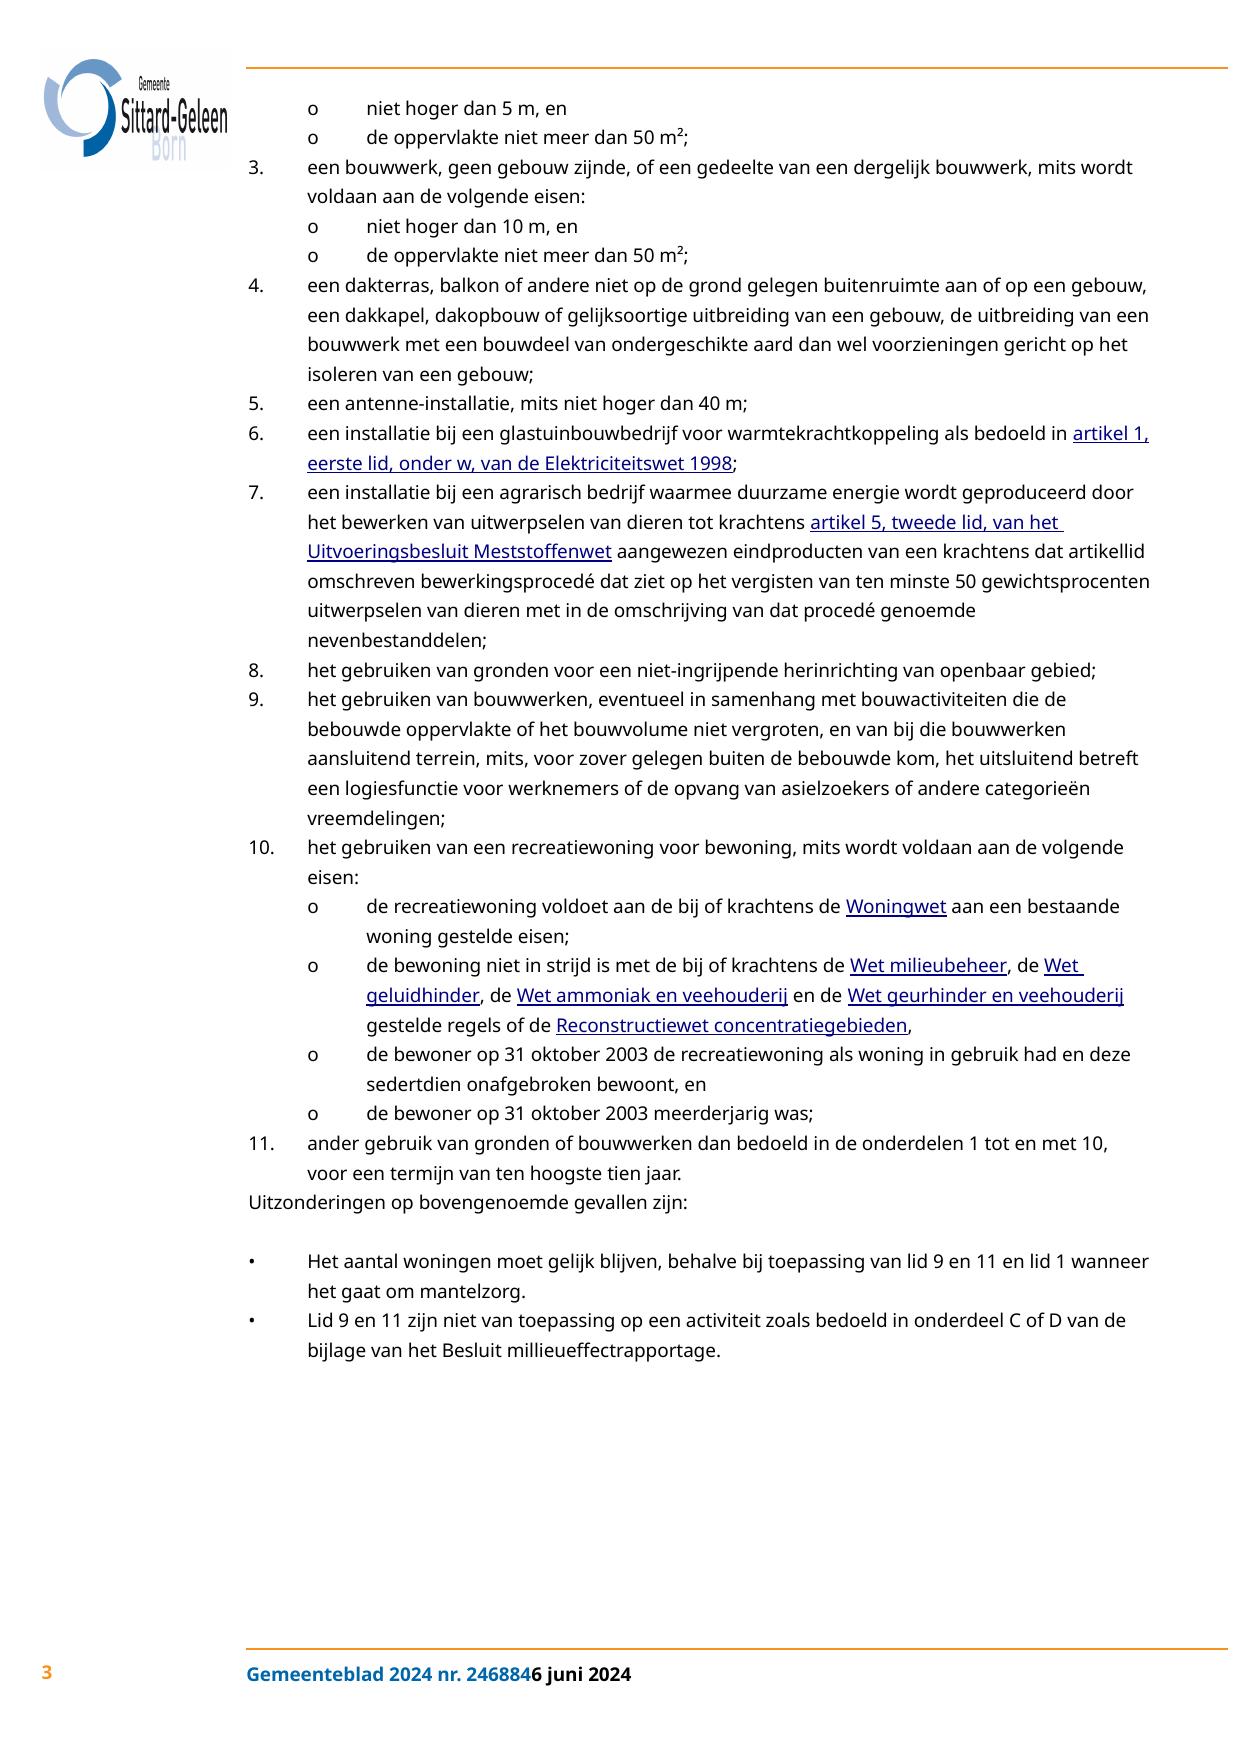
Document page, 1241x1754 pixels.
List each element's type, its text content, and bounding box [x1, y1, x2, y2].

picture [41, 47, 231, 172]
list de bewoner op 31 oktober 2003 de recreatiewoning als woning in gebruik had en deze sedertdien onafgebroken bewoont, en [307, 1041, 1152, 1097]
list Het aantal woningen moet gelijk blijven, behalve bij toepassing van lid 9 en 11 en lid 1 wanneer het gaat om mantelzorg. [248, 1248, 1152, 1304]
list niet hoger dan 5 m, en [307, 95, 1152, 121]
list niet hoger dan 10 m, en [307, 213, 1152, 239]
list het gebruiken van een recreatiewoning voor bewoning, mits wordt voldaan aan de volgende eisen: [248, 834, 1152, 890]
list een installatie bij een glastuinbouwbedrijf voor warmtekrachtkoppeling als bedoeld in artikel 1, eerste lid, onder w, van de Elektriciteitswet 1998; [248, 420, 1152, 476]
list de bewoning niet in strijd is met de bij of krachtens de Wet milieubeheer, de Wet geluidhinder, de Wet ammoniak en veehouderij en de Wet geurhinder en veehouderij gestelde regels of de Reconstructiewet concentratiegebieden, [307, 953, 1152, 1038]
list het gebruiken van bouwwerken, eventueel in samenhang met bouwactiviteiten die de bebouwde oppervlakte of het bouwvolume niet vergroten, en van bij die bouwwerken aansluitend terrein, mits, voor zover gelegen buiten de bebouwde kom, het uitsluitend betreft een logiesfunctie voor werknemers of de opvang van asielzoekers of andere categorieën vreemdelingen; [248, 686, 1152, 831]
text Uitzonderingen op bovengenoemde gevallen zijn: [248, 1189, 1152, 1215]
list een antenne-installatie, mits niet hoger dan 40 m; [248, 391, 1152, 416]
list de oppervlakte niet meer dan 50 m²; [307, 124, 1152, 150]
list een bouwwerk, geen gebouw zijnde, of een gedeelte van een dergelijk bouwwerk, mits wordt voldaan aan de volgende eisen: [248, 154, 1152, 209]
list het gebruiken van gronden voor een niet-ingrijpende herinrichting van openbaar gebied; [248, 657, 1152, 683]
list een dakterras, balkon of andere niet op de grond gelegen buitenruimte aan of op een gebouw, een dakkapel, dakopbouw of gelijksoortige uitbreiding van een gebouw, de uitbreiding van een bouwwerk met een bouwdeel van ondergeschikte aard dan wel voorzieningen gericht op het isoleren van een gebouw; [248, 272, 1152, 387]
list de recreatiewoning voldoet aan de bij of krachtens de Woningwet aan een bestaande woning gestelde eisen; [307, 893, 1152, 949]
list de bewoner op 31 oktober 2003 meerderjarig was; [307, 1101, 1152, 1126]
list Lid 9 en 11 zijn niet van toepassing op een activiteit zoals bedoeld in onderdeel C of D van de bijlage van het Besluit millieueffectrapportage. [248, 1308, 1152, 1363]
list de oppervlakte niet meer dan 50 m²; [307, 243, 1152, 268]
list ander gebruik van gronden of bouwwerken dan bedoeld in de onderdelen 1 tot en met 10, voor een termijn van ten hoogste tien jaar. [248, 1130, 1152, 1186]
list een installatie bij een agrarisch bedrijf waarmee duurzame energie wordt geproduceerd door het bewerken van uitwerpselen van dieren tot krachtens artikel 5, tweede lid, van het Uitvoeringsbesluit Meststoffenwet aangewezen eindproducten van een krachtens dat artikellid omschreven bewerkingsprocedé dat ziet op het vergisten van ten minste 50 gewichtsprocenten uitwerpselen van dieren met in de omschrijving van dat procedé genoemde nevenbestanddelen; [248, 479, 1152, 653]
